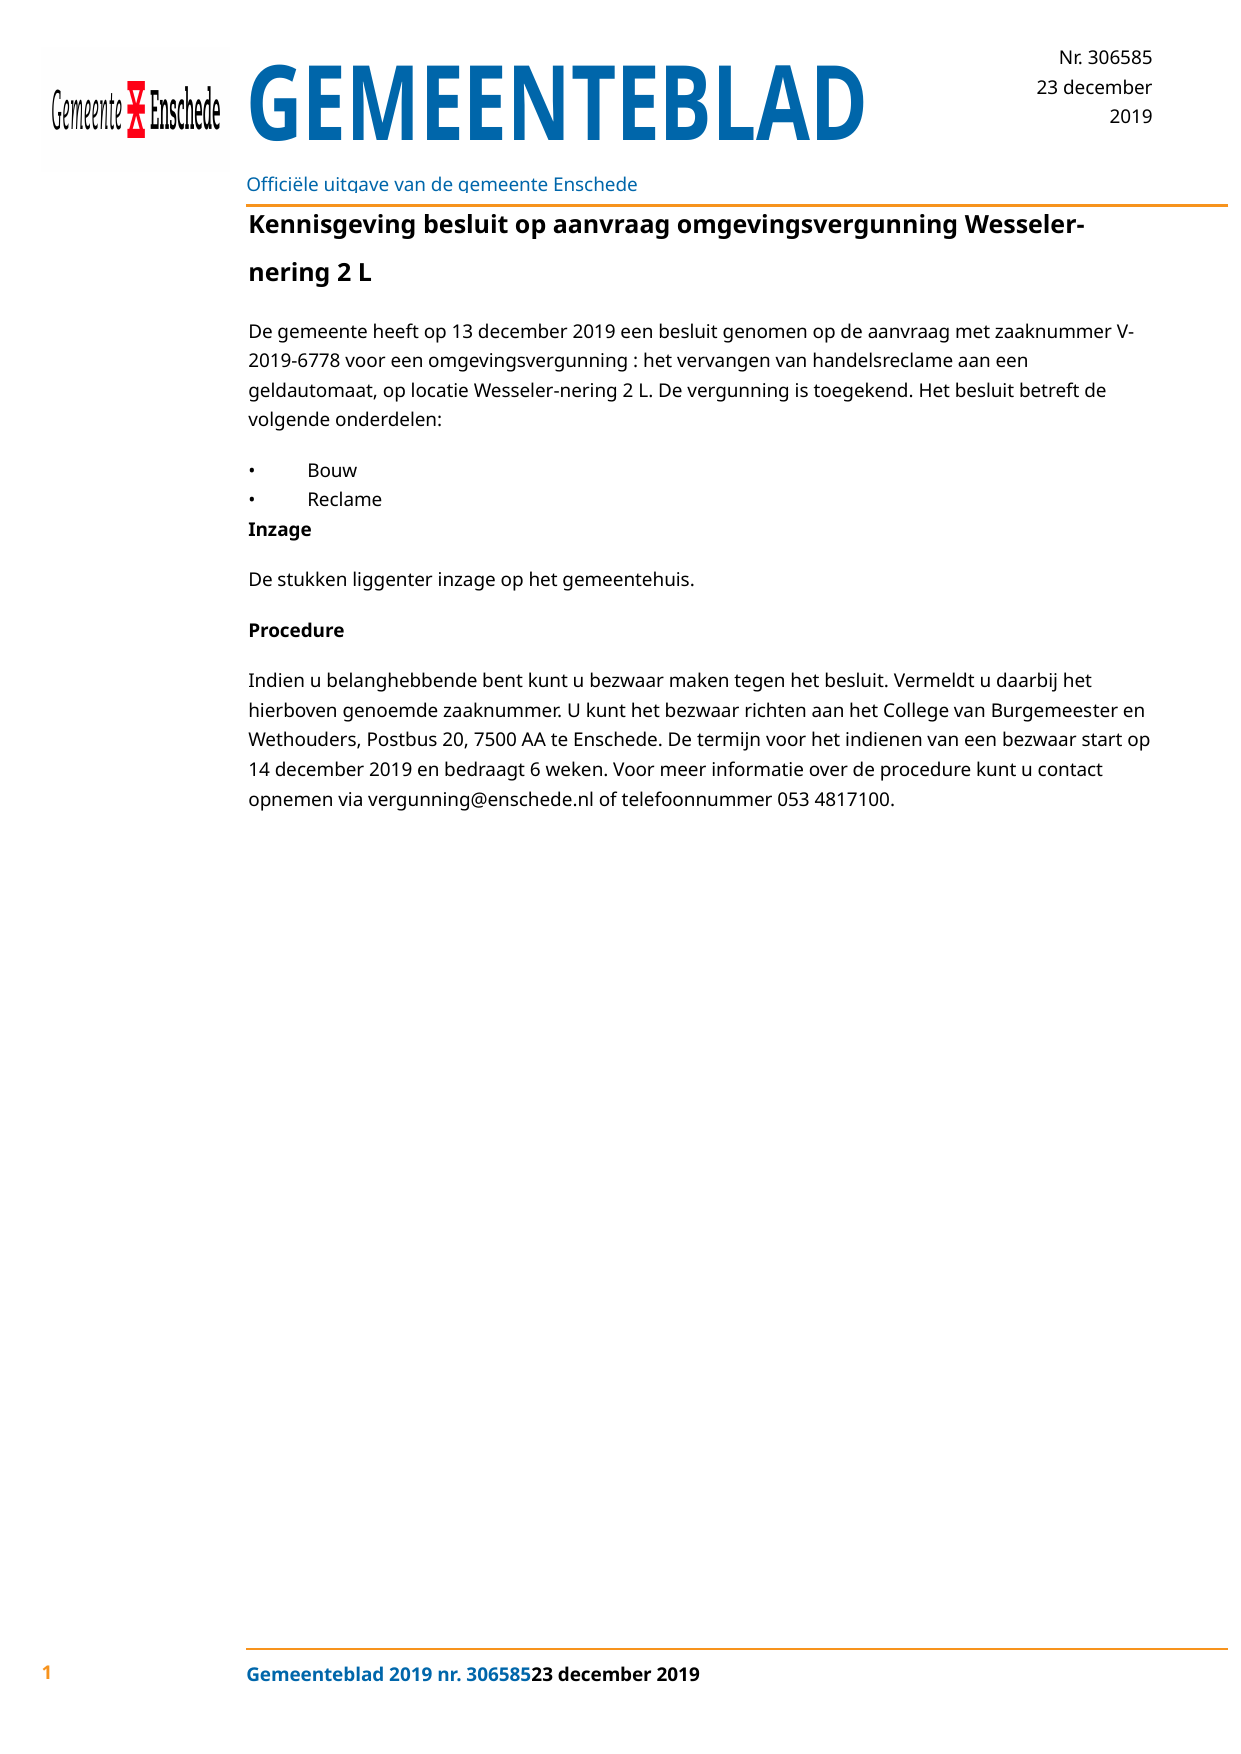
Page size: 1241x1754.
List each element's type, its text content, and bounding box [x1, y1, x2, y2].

picture [41, 47, 231, 172]
text Procedure [248, 617, 1152, 643]
list Bouw [248, 457, 1152, 483]
text Kennisgeving besluit op aanvraag omgevingsvergunning Wesseler-nering 2 L [248, 207, 1152, 288]
text Indien u belanghebbende bent kunt u bezwaar maken tegen het besluit. Vermeldt u daarbij het hierboven genoemde zaaknummer. U kunt het bezwaar richten aan het College van Burgemees­ter en Wethouders, Postbus 20, 7500 AA te Enschede. De termijn voor het indienen van een bezwaar start op 14 december 2019 en bedraagt 6 weken. Voor meer informatie over de procedure kunt u contact opnemen via vergunning@enschede.nl of telefoonnummer 053 4817100. [248, 667, 1152, 812]
text De stukken liggenter inzage op het gemeentehuis. [248, 567, 1152, 592]
list Reclame [248, 487, 1152, 512]
text Inzage [248, 516, 1152, 542]
text De gemeente heeft op 13 december 2019 een besluit genomen op de aanvraag met zaaknummer V-2019-6778 voor een omgevingsvergunning : het vervangen van handelsreclame aan een geldautomaat, op locatie Wesseler-nering 2 L. De vergunning is toegekend. Het besluit betreft de volgende onderdelen: [248, 318, 1152, 432]
